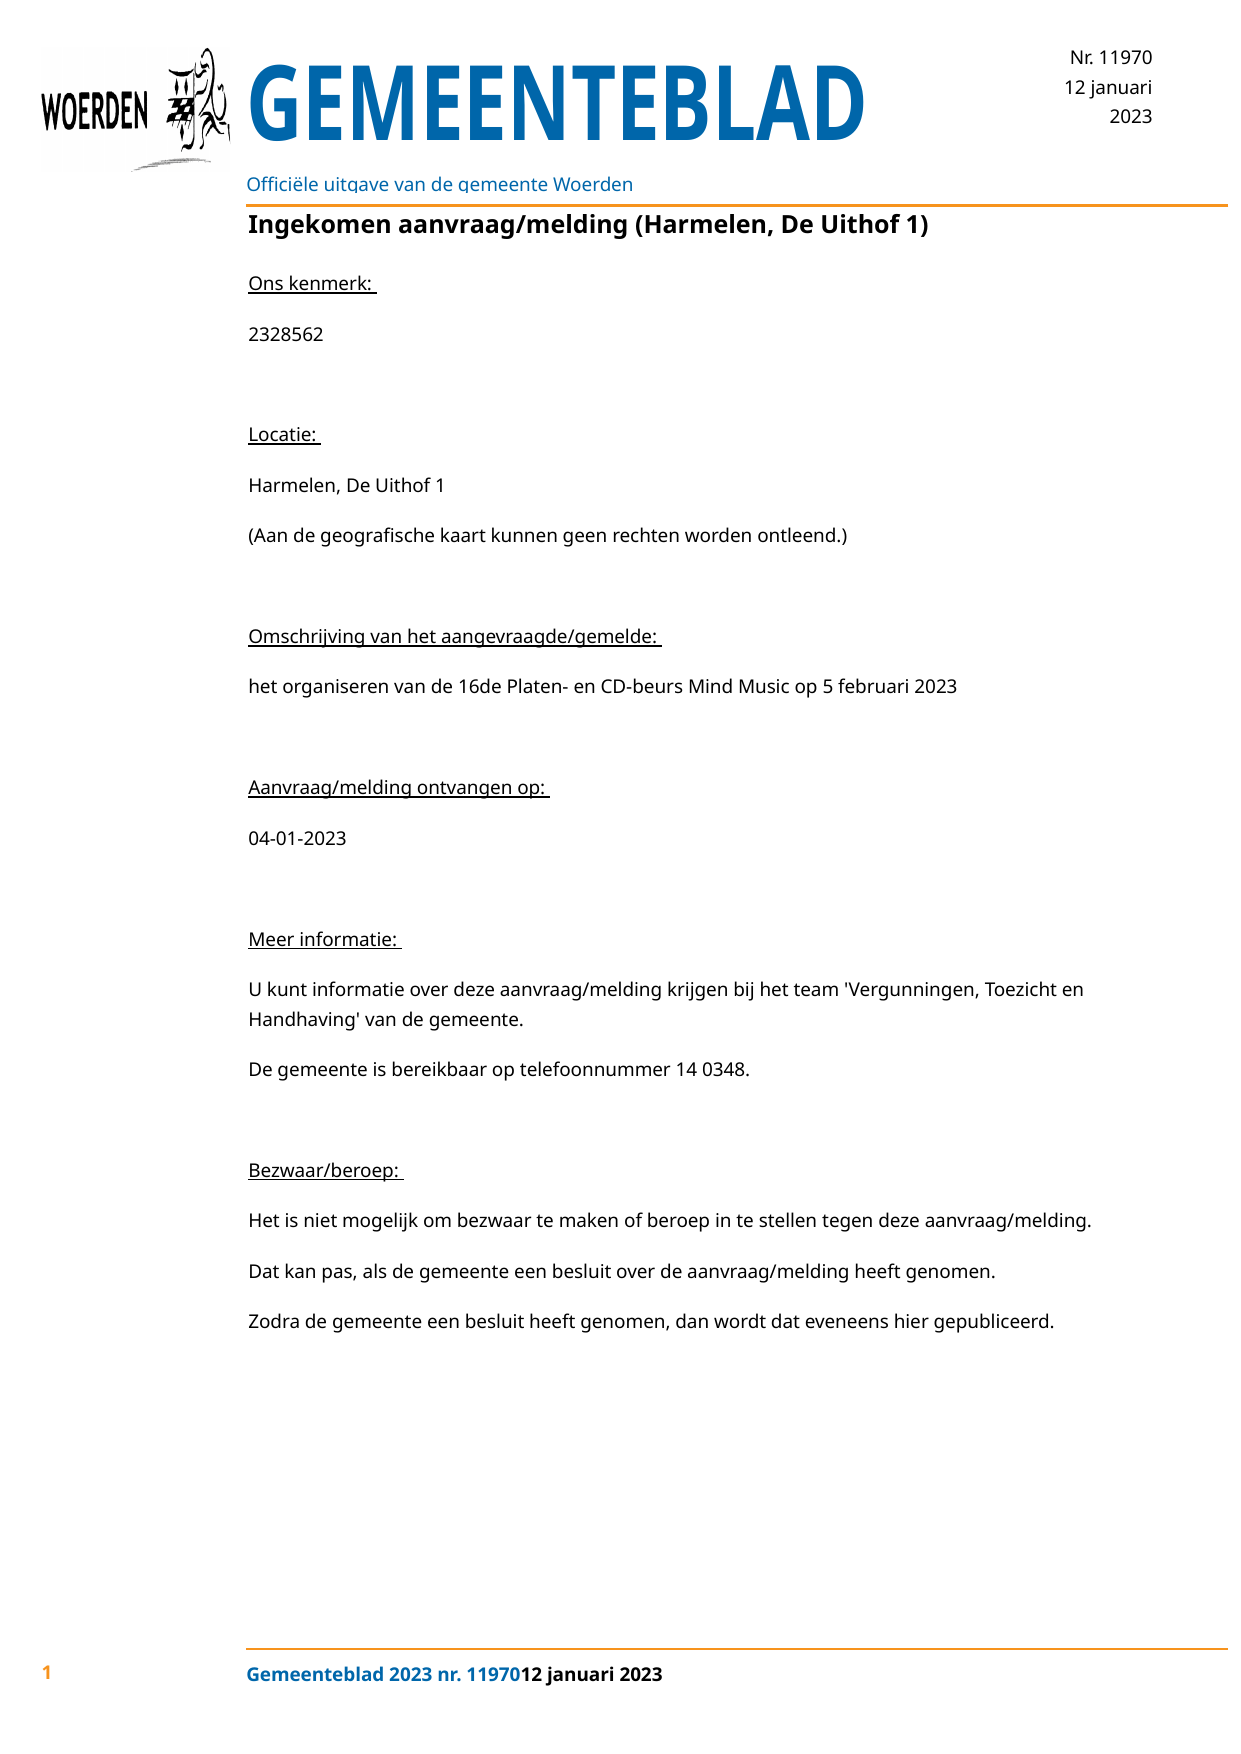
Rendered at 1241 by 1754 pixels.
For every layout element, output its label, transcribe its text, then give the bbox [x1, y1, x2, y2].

text Ons kenmerk: [248, 270, 1152, 296]
text Aanvraag/melding ontvangen op: [248, 774, 1152, 800]
text Het is niet mogelijk om bezwaar te maken of beroep in te stellen tegen deze aanvraag/melding. [248, 1207, 1152, 1233]
text Zodra de gemeente een besluit heeft genomen, dan wordt dat eveneens hier gepubliceerd. [248, 1308, 1152, 1334]
text Harmelen, De Uithof 1 [248, 472, 1152, 498]
text Ingekomen aanvraag/melding (Harmelen, De Uithof 1) [248, 207, 1152, 241]
text 04-01-2023 [248, 825, 1152, 851]
text U kunt informatie over deze aanvraag/melding krijgen bij het team 'Vergunningen, Toezicht en Handhaving' van de gemeente. [248, 976, 1152, 1031]
text Meer informatie: [248, 926, 1152, 951]
text Dat kan pas, als de gemeente een besluit over de aanvraag/melding heeft genomen. [248, 1258, 1152, 1283]
text 2328562 [248, 321, 1152, 346]
picture [41, 47, 231, 172]
text Omschrijving van het aangevraagde/gemelde: [248, 623, 1152, 649]
text (Aan de geografische kaart kunnen geen rechten worden ontleend.) [248, 522, 1152, 548]
text De gemeente is bereikbaar op telefoonnummer 14 0348. [248, 1056, 1152, 1082]
text het organiseren van de 16de Platen- en CD-beurs Mind Music op 5 februari 2023 [248, 674, 1152, 699]
text Locatie: [248, 422, 1152, 447]
text Bezwaar/beroep: [248, 1157, 1152, 1183]
